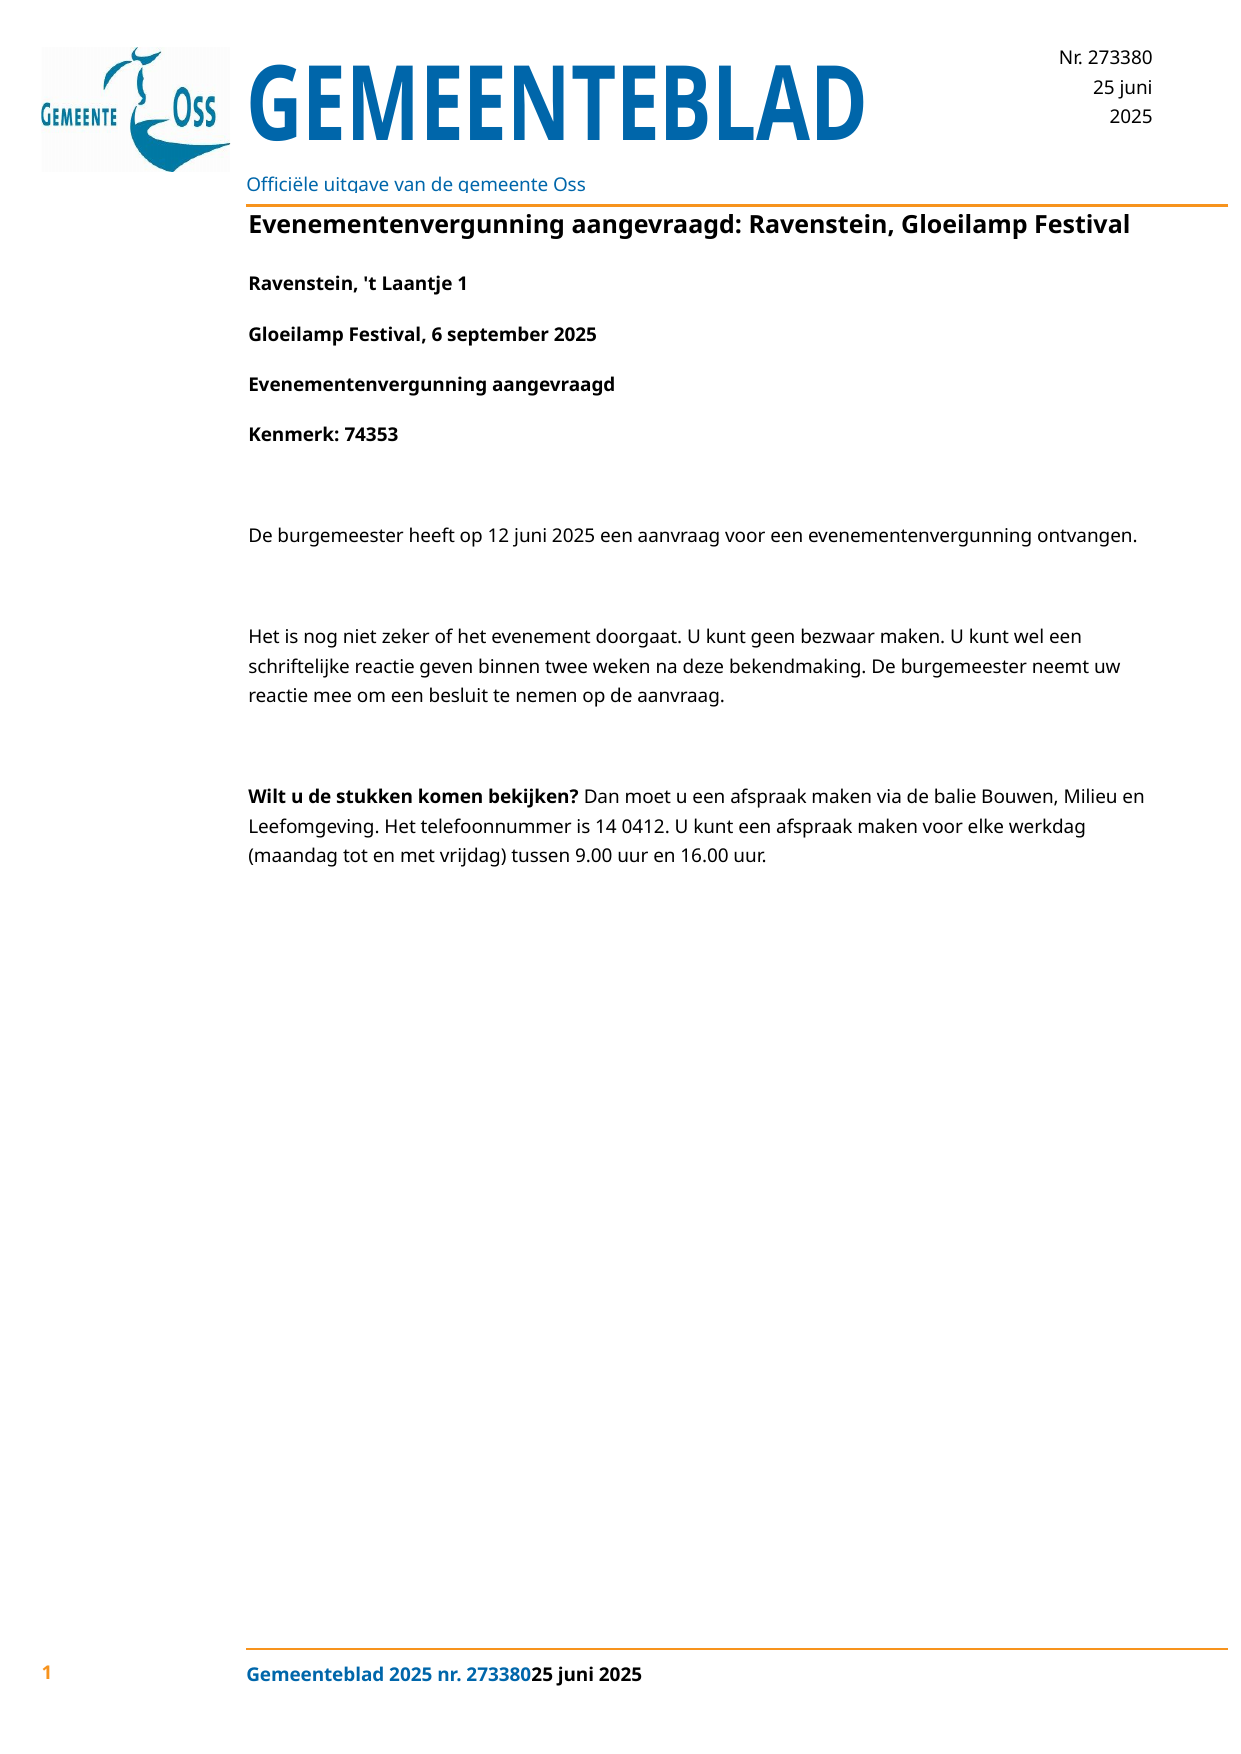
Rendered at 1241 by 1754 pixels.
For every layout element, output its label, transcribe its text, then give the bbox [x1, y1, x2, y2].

text Kenmerk: 74353 [248, 422, 1152, 447]
text Het is nog niet zeker of het evenement doorgaat. U kunt geen bezwaar maken. U kunt wel een schriftelijke reactie geven binnen twee weken na deze bekendmaking. De burgemeester neemt uw reactie mee om een besluit te nemen op de aanvraag. [248, 623, 1152, 708]
picture [41, 47, 231, 172]
text De burgemeester heeft op 12 juni 2025 een aanvraag voor een evenementenvergunning ontvangen. [248, 522, 1152, 548]
text Evenementenvergunning aangevraagd: Ravenstein, Gloeilamp Festival [248, 207, 1152, 241]
text Ravenstein, 't Laantje 1 [248, 270, 1152, 296]
text Evenementenvergunning aangevraagd [248, 371, 1152, 397]
text Gloeilamp Festival, 6 september 2025 [248, 321, 1152, 346]
text Wilt u de stukken komen bekijken? Dan moet u een afspraak maken via de balie Bouwen, Milieu en Leefomgeving. Het telefoonnummer is 14 0412. U kunt een afspraak maken voor elke werkdag (maandag tot en met vrijdag) tussen 9.00 uur en 16.00 uur. [248, 783, 1152, 868]
